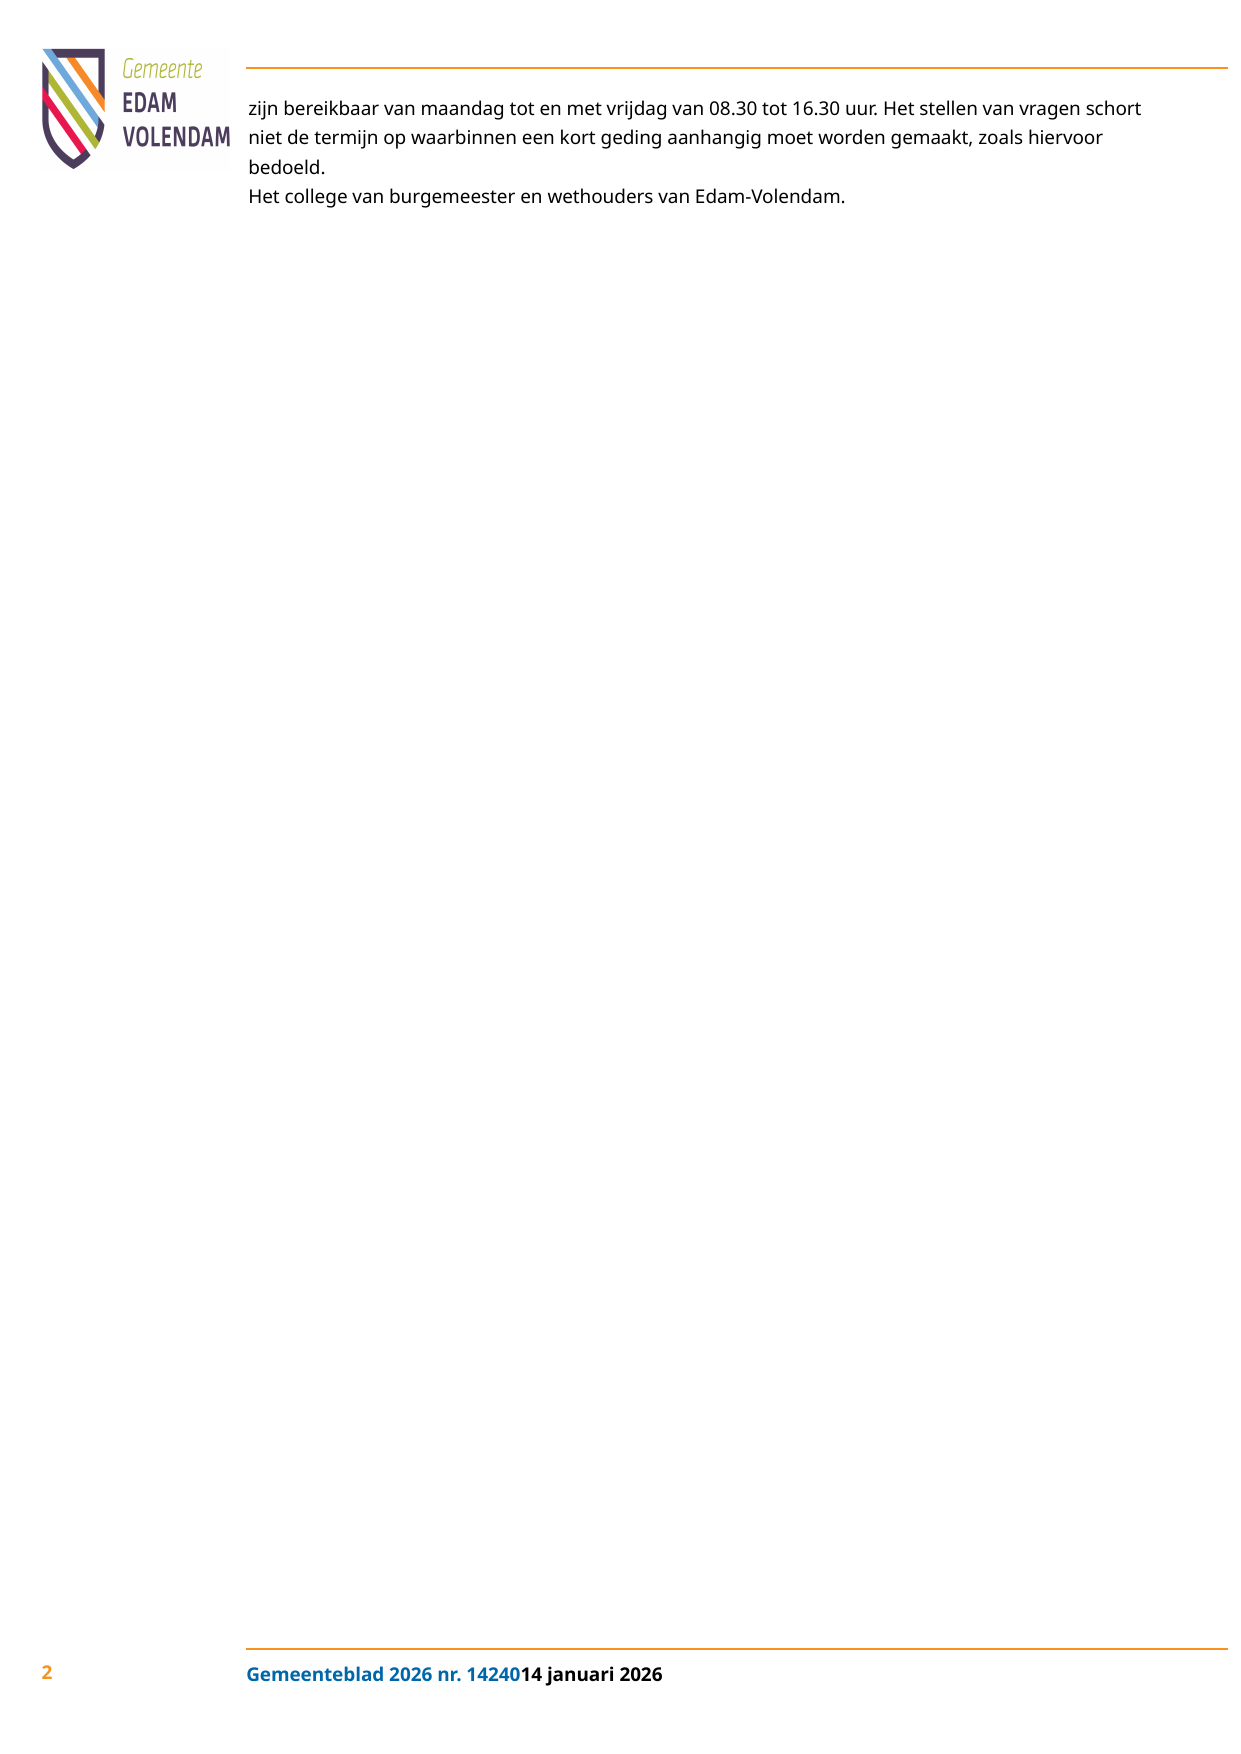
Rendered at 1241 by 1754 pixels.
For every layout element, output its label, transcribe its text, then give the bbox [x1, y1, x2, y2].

text zijn bereikbaar van maandag tot en met vrijdag van 08.30 tot 16.30 uur. Het stellen van vragen schort niet de termijn op waarbinnen een kort geding aanhangig moet worden gemaakt, zoals hiervoor bedoeld. [248, 95, 1152, 180]
picture [41, 47, 231, 172]
text Het college van burgemeester en wethouders van Edam-Volendam. [248, 183, 1152, 209]
